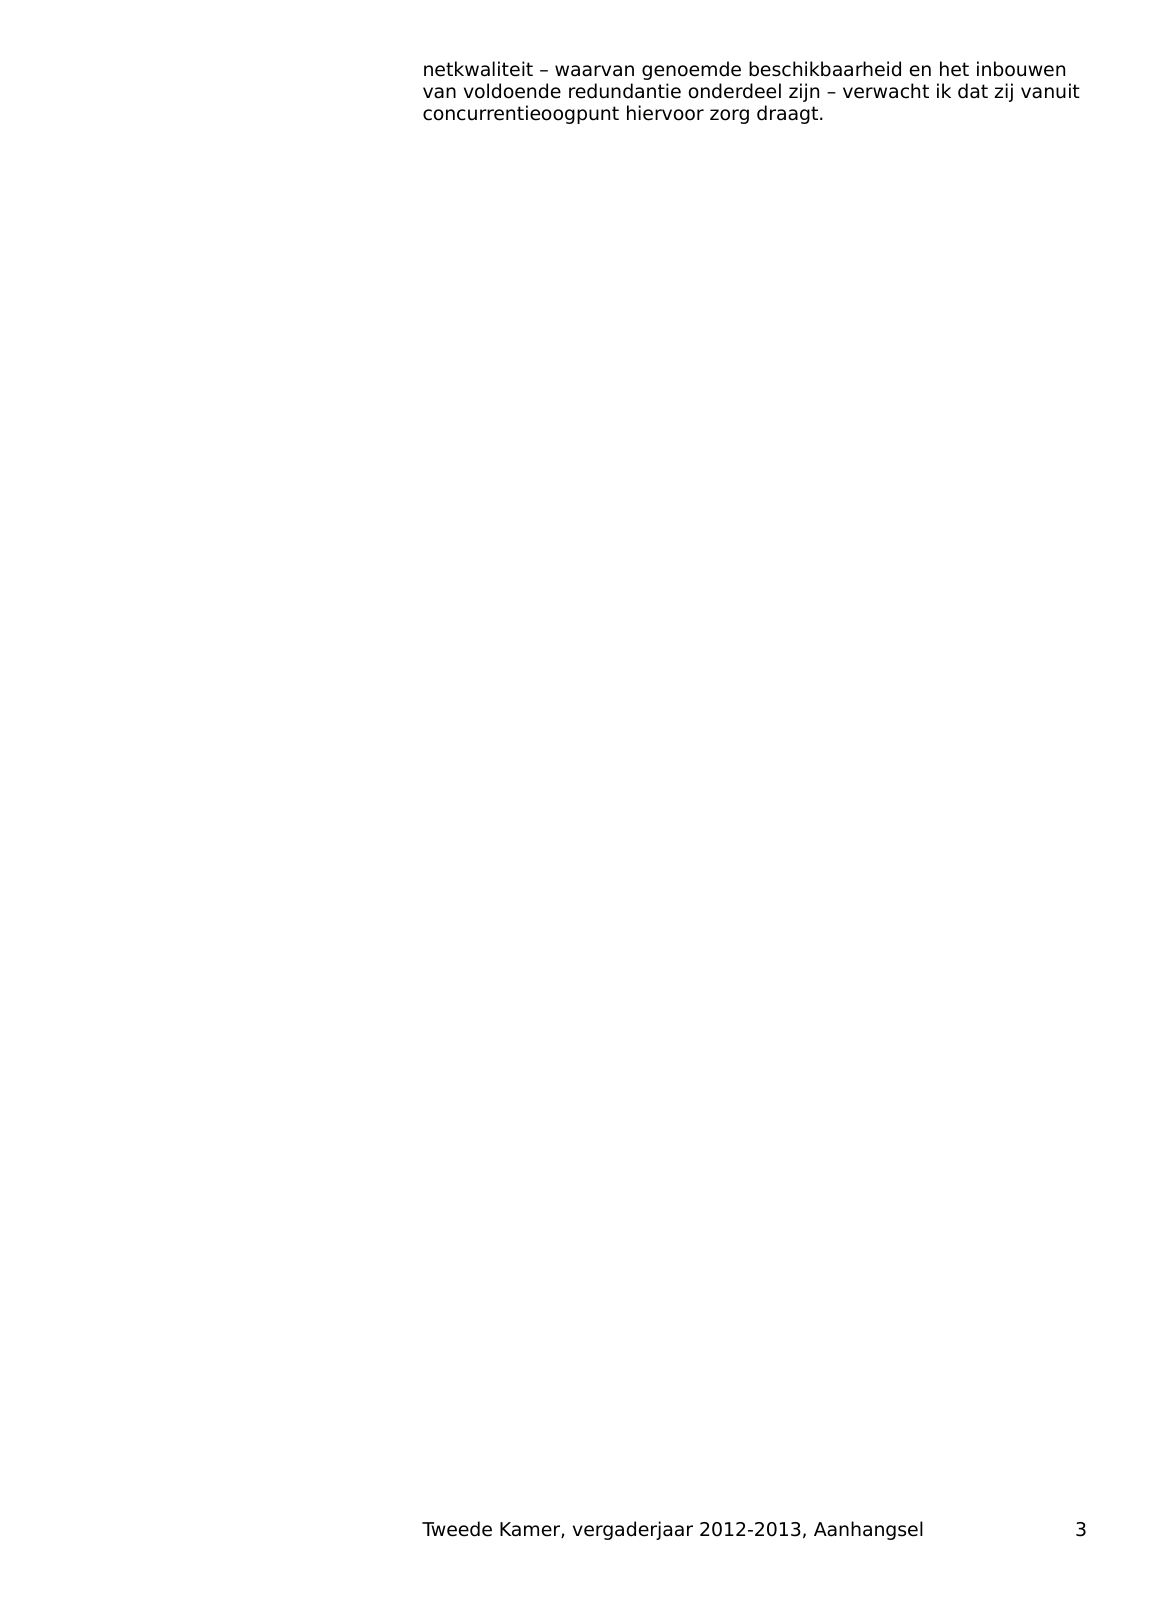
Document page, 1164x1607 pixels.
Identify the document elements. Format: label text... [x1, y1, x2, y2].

text netkwaliteit – waarvan genoemde beschikbaarheid en het inbouwen van voldoende redundantie onderdeel zijn – verwacht ik dat zij vanuit concurrentieoogpunt hiervoor zorg draagt. [422, 59, 1087, 125]
